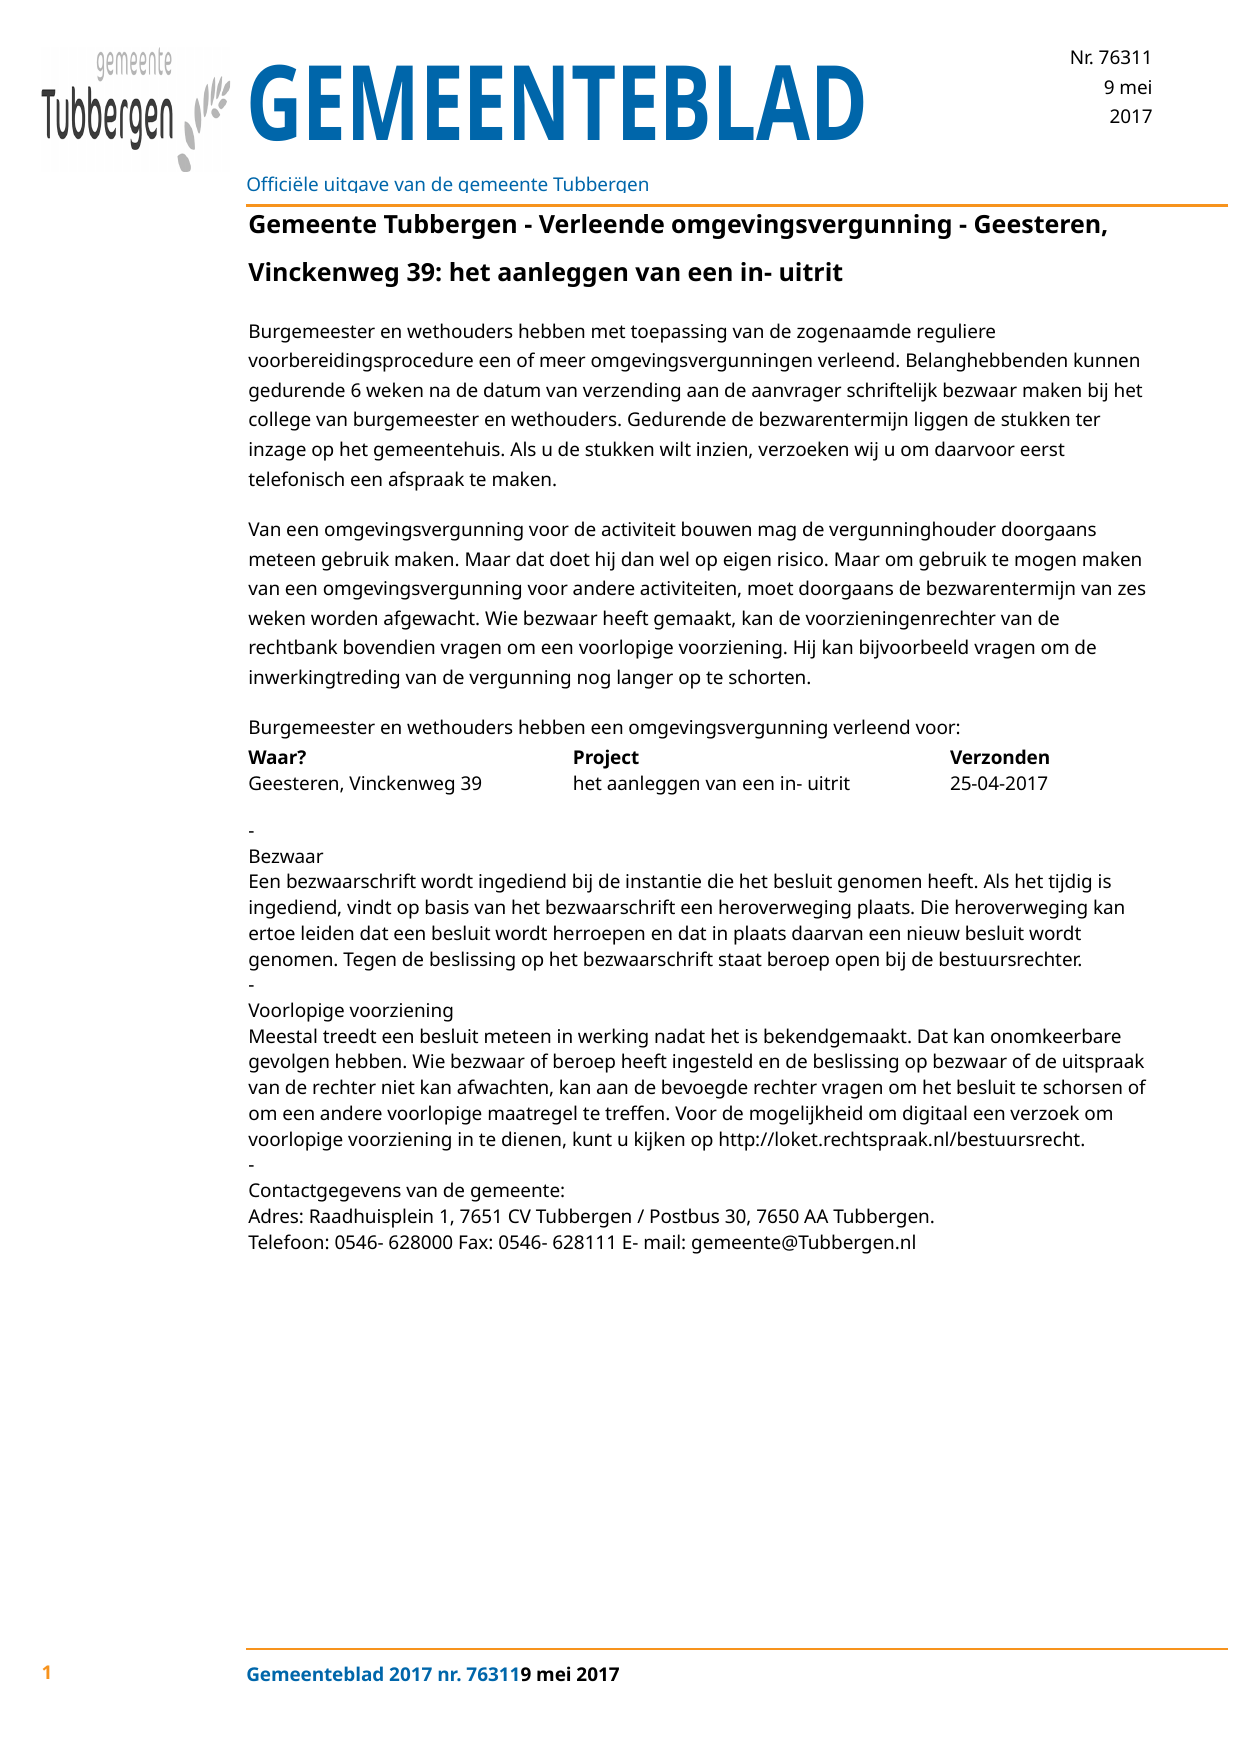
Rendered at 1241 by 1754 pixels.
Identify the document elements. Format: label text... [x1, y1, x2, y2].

text Meestal treedt een besluit meteen in werking nadat het is bekendgemaakt. Dat kan onomkeerbare gevolgen hebben. Wie bezwaar of beroep heeft ingesteld en de beslissing op bezwaar of de uitspraak van de rechter niet kan afwachten, kan aan de bevoegde rechter vragen om het besluit te schorsen of om een andere voorlopige maatregel te treffen. Voor de mogelijkheid om digitaal een verzoek om voorlopige voorziening in te dienen, kunt u kijken op http://loket.rechtspraak.nl/bestuursrecht. [248, 1023, 1152, 1152]
table_cell 25-04-2017 [950, 770, 1152, 796]
picture [41, 47, 231, 172]
table_cell Geesteren, Vinckenweg 39 [248, 770, 573, 796]
text - [248, 817, 1152, 843]
text Bezwaar [248, 843, 1152, 869]
table_header Verzonden [950, 744, 1152, 770]
text Burgemeester en wethouders hebben met toepassing van de zogenaamde reguliere voorbereidingsprocedure een of meer omgevingsvergunningen verleend. Belanghebbenden kunnen gedurende 6 weken na de datum van verzending aan de aanvrager schriftelijk bezwaar maken bij het college van burgemeester en wethouders. Gedurende de bezwarentermijn liggen de stukken ter inzage op het gemeentehuis. Als u de stukken wilt inzien, verzoeken wij u om daarvoor eerst telefonisch een afspraak te maken. [248, 318, 1152, 492]
table_header Waar? [248, 744, 573, 770]
text - [248, 1152, 1152, 1177]
text Telefoon: 0546- 628000 Fax: 0546- 628111 E- mail: gemeente@Tubbergen.nl [248, 1229, 1152, 1254]
text Van een omgevingsvergunning voor de activiteit bouwen mag de vergunninghouder doorgaans meteen gebruik maken. Maar dat doet hij dan wel op eigen risico. Maar om gebruik te mogen maken van een omgevingsvergunning voor andere activiteiten, moet doorgaans de bezwarentermijn van zes weken worden afgewacht. Wie bezwaar heeft gemaakt, kan de voorzieningenrechter van de rechtbank bovendien vragen om een voorlopige voorziening. Hij kan bijvoorbeeld vragen om de inwerkingtreding van de vergunning nog langer op te schorten. [248, 516, 1152, 690]
text - [248, 972, 1152, 997]
text Voorlopige voorziening [248, 997, 1152, 1023]
text Een bezwaarschrift wordt ingediend bij de instantie die het besluit genomen heeft. Als het tijdig is ingediend, vindt op basis van het bezwaarschrift een heroverweging plaats. Die heroverweging kan ertoe leiden dat een besluit wordt herroepen en dat in plaats daarvan een nieuw besluit wordt genomen. Tegen de beslissing op het bezwaarschrift staat beroep open bij de bestuursrechter. [248, 869, 1152, 972]
text Contactgegevens van de gemeente: [248, 1177, 1152, 1203]
text Gemeente Tubbergen - Verleende omgevingsvergunning - Geesteren, Vinckenweg 39: het aanleggen van een in- uitrit [248, 207, 1152, 288]
text Adres: Raadhuisplein 1, 7651 CV Tubbergen / Postbus 30, 7650 AA Tubbergen. [248, 1203, 1152, 1229]
table_cell het aanleggen van een in- uitrit [573, 770, 950, 796]
table_header Project [573, 744, 950, 770]
text Burgemeester en wethouders hebben een omgevingsvergunning verleend voor: [248, 714, 1152, 740]
